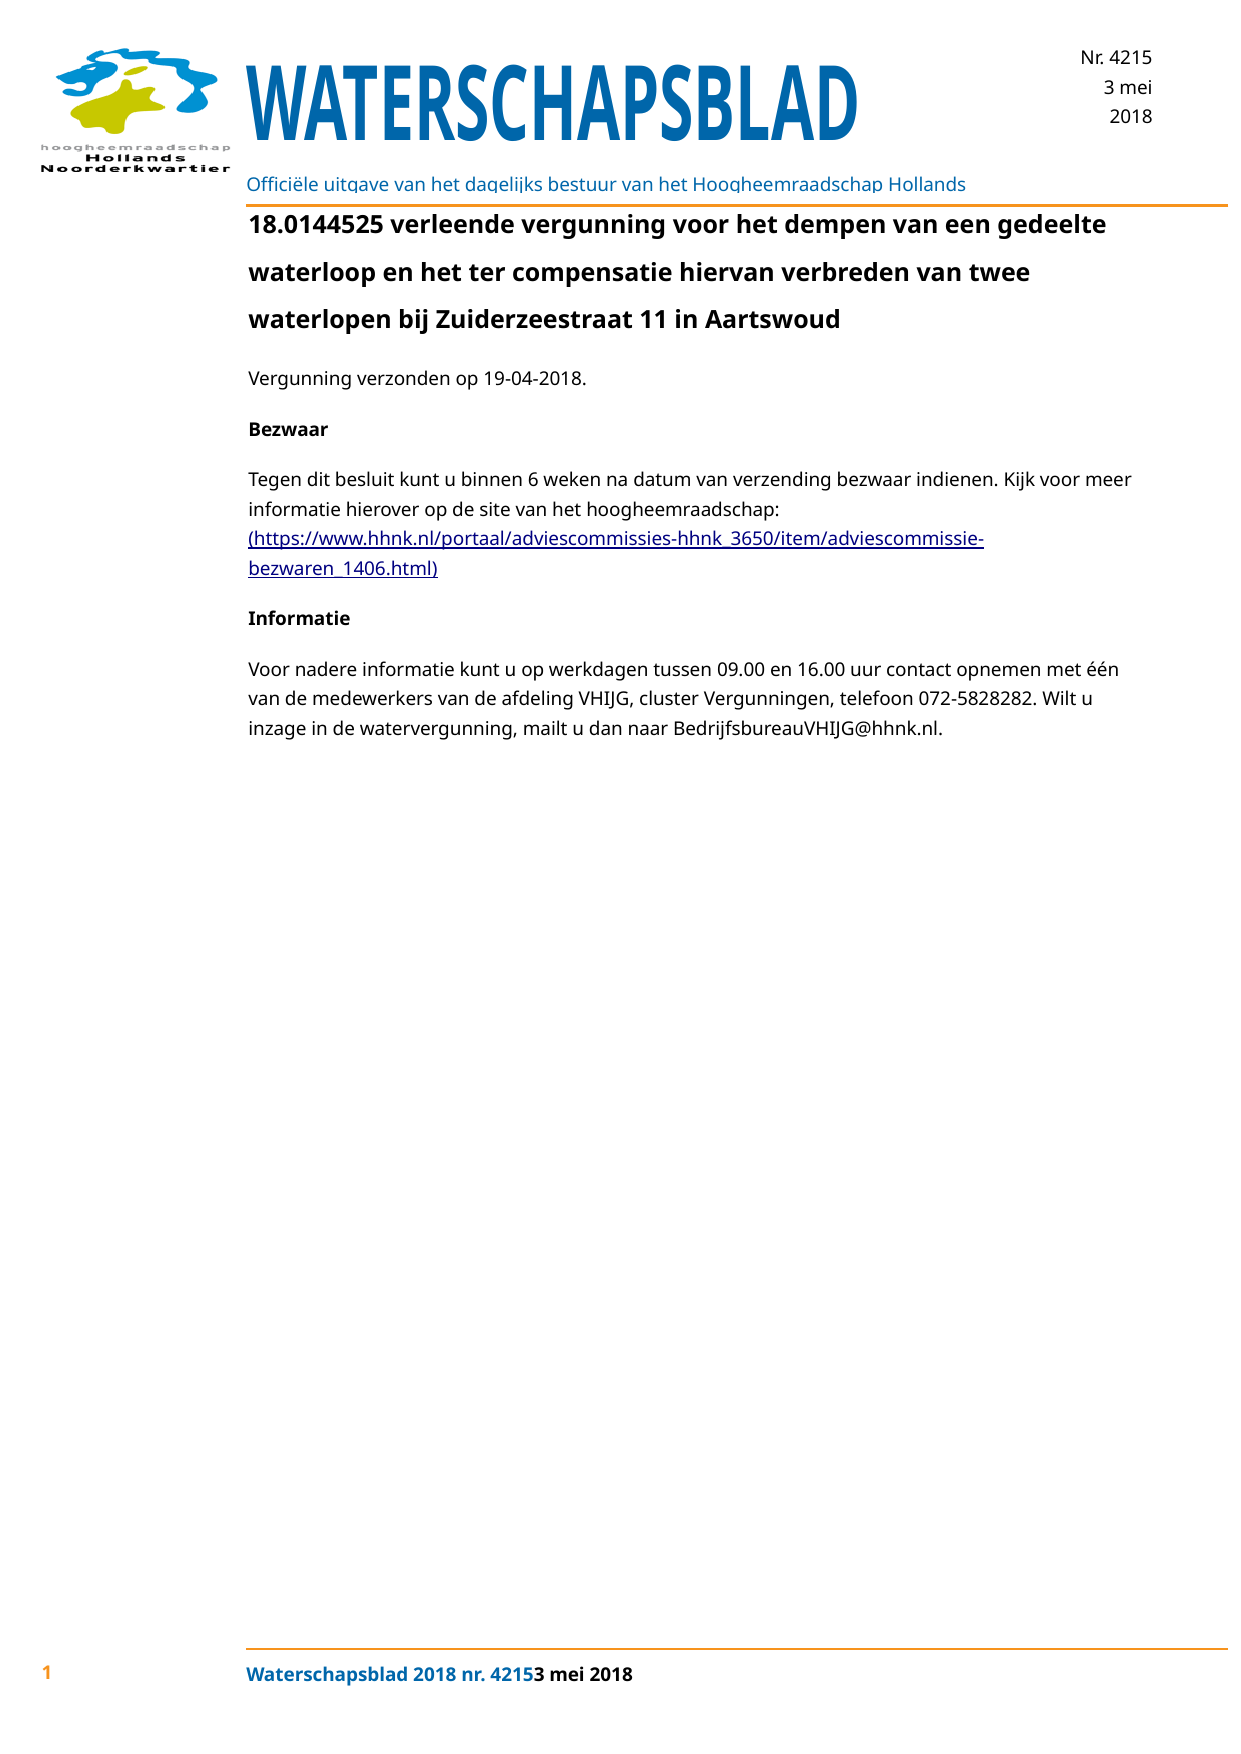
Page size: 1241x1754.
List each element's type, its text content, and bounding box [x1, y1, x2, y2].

text Voor nadere informatie kunt u op werkdagen tussen 09.00 en 16.00 uur contact opnemen met één van de medewerkers van de afdeling VHIJG, cluster Vergunningen, telefoon 072-5828282. Wilt u inzage in de watervergunning, mailt u dan naar BedrijfsbureauVHIJG@hhnk.nl. [248, 656, 1152, 741]
text 18.0144525 verleende vergunning voor het dempen van een gedeelte waterloop en het ter compensatie hiervan verbreden van twee waterlopen bij Zuiderzeestraat 11 in Aartswoud [248, 207, 1152, 336]
picture [41, 47, 231, 172]
text Informatie [248, 606, 1152, 631]
text Vergunning verzonden op 19-04-2018. [248, 366, 1152, 391]
text Bezwaar [248, 416, 1152, 442]
text Tegen dit besluit kunt u binnen 6 weken na datum van verzending bezwaar indienen. Kijk voor meer informatie hierover op de site van het hoogheemraadschap: (https://www.hhnk.nl/portaal/adviescommissies-hhnk_3650/item/adviescommissie-bezwaren_1406.html) [248, 466, 1152, 581]
